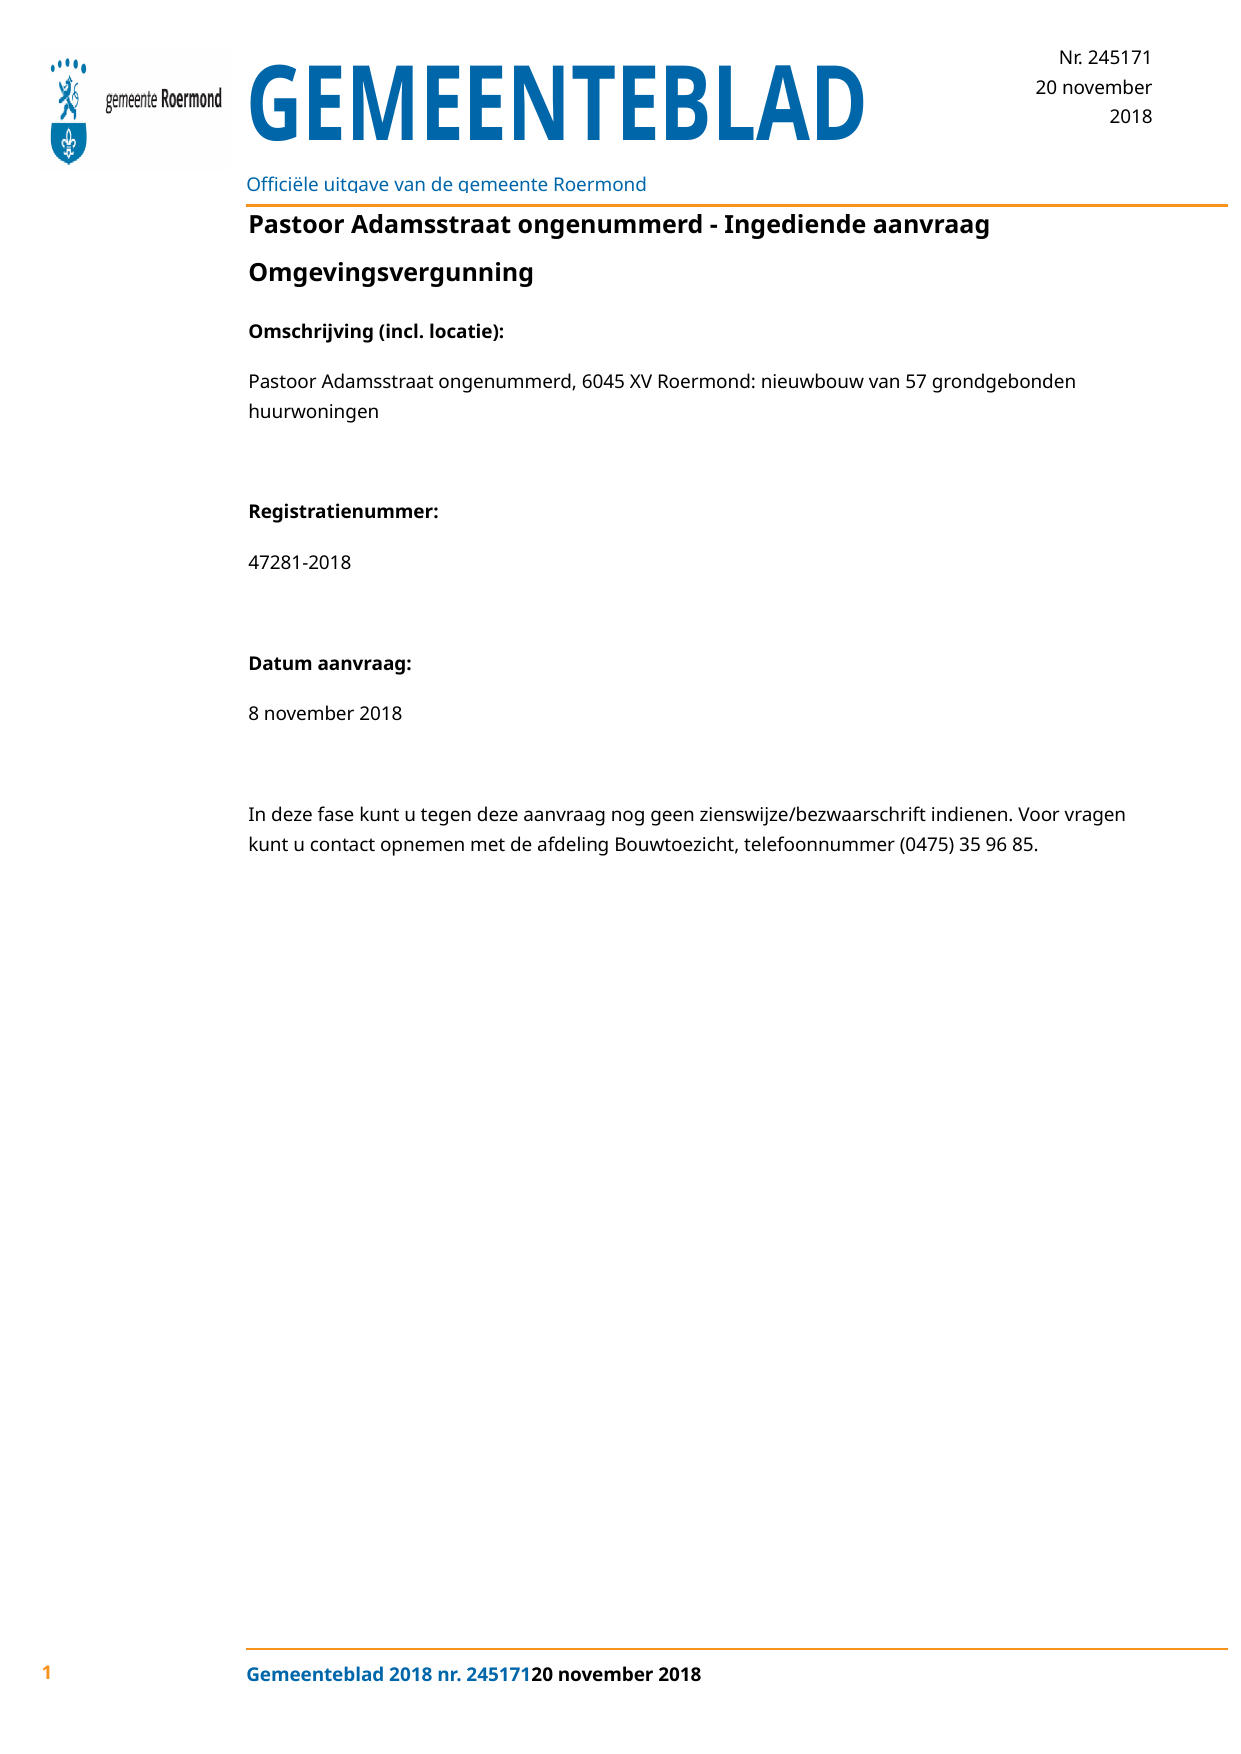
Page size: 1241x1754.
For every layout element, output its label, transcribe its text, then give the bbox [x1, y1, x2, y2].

text Pastoor Adamsstraat ongenummerd - Ingediende aanvraag Omgevingsvergunning [248, 207, 1152, 288]
text Pastoor Adamsstraat ongenummerd, 6045 XV Roermond: nieuwbouw van 57 grondgebonden huurwoningen [248, 368, 1152, 424]
text 8 november 2018 [248, 700, 1152, 726]
text Registratienummer: [248, 499, 1152, 524]
text Omschrijving (incl. locatie): [248, 318, 1152, 344]
picture [41, 47, 231, 172]
text Datum aanvraag: [248, 650, 1152, 676]
text In deze fase kunt u tegen deze aanvraag nog geen zienswijze/bezwaarschrift indienen. Voor vragen kunt u contact opnemen met de afdeling Bouwtoezicht, telefoonnummer (0475) 35 96 85. [248, 801, 1152, 857]
text 47281-2018 [248, 549, 1152, 575]
